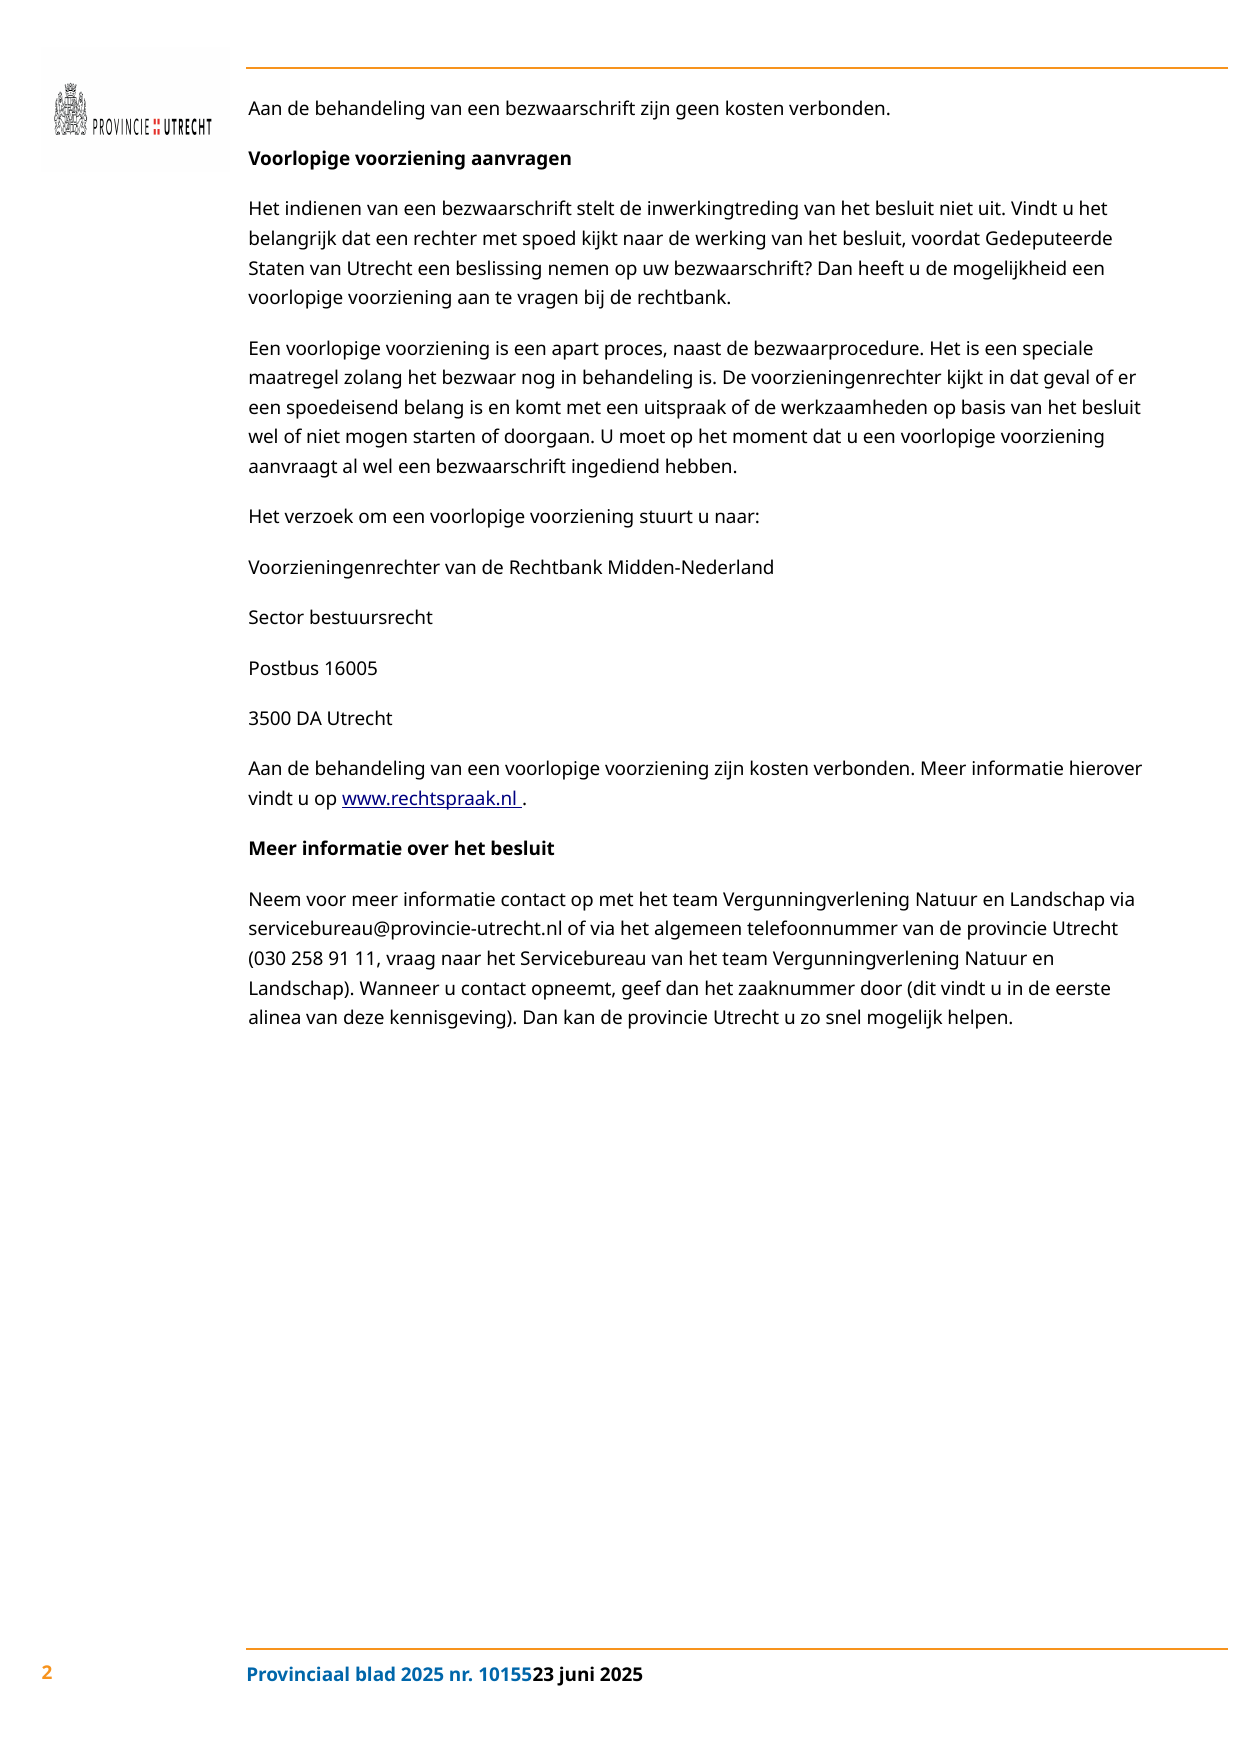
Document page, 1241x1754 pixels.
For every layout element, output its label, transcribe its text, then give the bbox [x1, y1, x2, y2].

text Het verzoek om een voorlopige voorziening stuurt u naar: [248, 503, 1152, 529]
text Aan de behandeling van een bezwaarschrift zijn geen kosten verbonden. [248, 95, 1152, 121]
text Voorzieningenrechter van de Rechtbank Midden-Nederland [248, 554, 1152, 580]
text Neem voor meer informatie contact op met het team Vergunningverlening Natuur en Landschap via servicebureau@provincie-utrecht.nl of via het algemeen telefoonnummer van de provincie Utrecht (030 258 91 11, vraag naar het Servicebureau van het team Vergunningverlening Natuur en Landschap). Wanneer u contact opneemt, geef dan het zaaknummer door (dit vindt u in de eerste alinea van deze kennisgeving). Dan kan de provincie Utrecht u zo snel mogelijk helpen. [248, 886, 1152, 1030]
text Het indienen van een bezwaarschrift stelt de inwerkingtreding van het besluit niet uit. Vindt u het belangrijk dat een rechter met spoed kijkt naar de werking van het besluit, voordat Gedeputeerde Staten van Utrecht een beslissing nemen op uw bezwaarschrift? Dan heeft u de mogelijkheid een voorlopige voorziening aan te vragen bij de rechtbank. [248, 196, 1152, 310]
text Sector bestuursrecht [248, 604, 1152, 630]
text 3500 DA Utrecht [248, 705, 1152, 731]
text Postbus 16005 [248, 655, 1152, 681]
text Aan de behandeling van een voorlopige voorziening zijn kosten verbonden. Meer informatie hierover vindt u op www.rechtspraak.nl . [248, 756, 1152, 811]
picture [41, 47, 231, 172]
text Een voorlopige voorziening is een apart proces, naast de bezwaarprocedure. Het is een speciale maatregel zolang het bezwaar nog in behandeling is. De voorzieningenrechter kijkt in dat geval of er een spoedeisend belang is en komt met een uitspraak of de werkzaamheden op basis van het besluit wel of niet mogen starten of doorgaan. U moet op het moment dat u een voorlopige voorziening aanvraagt al wel een bezwaarschrift ingediend hebben. [248, 335, 1152, 479]
text Meer informatie over het besluit [248, 836, 1152, 861]
text Voorlopige voorziening aanvragen [248, 145, 1152, 171]
